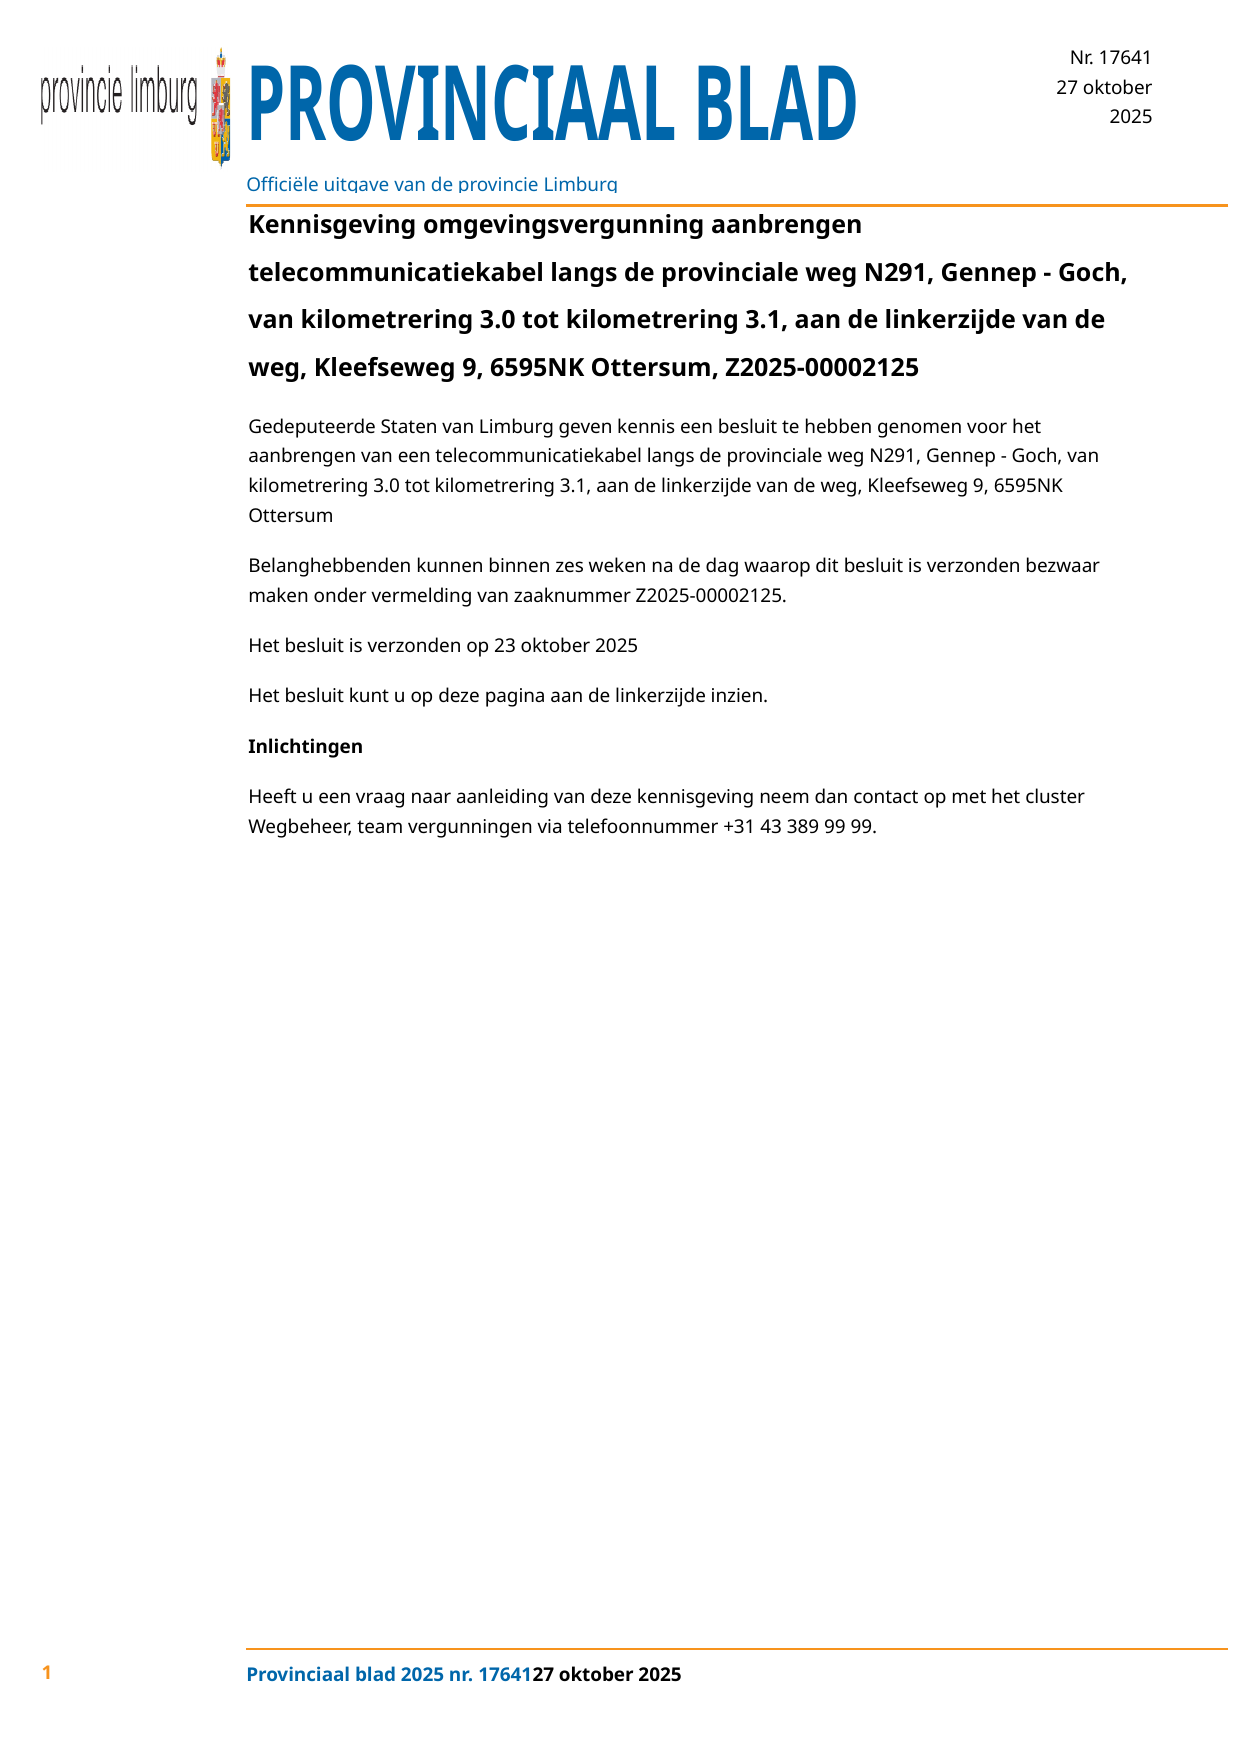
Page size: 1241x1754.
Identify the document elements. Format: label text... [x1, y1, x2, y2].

text Inlichtingen [248, 733, 1152, 759]
text Gedeputeerde Staten van Limburg geven kennis een besluit te hebben genomen voor het aanbrengen van een telecommunicatiekabel langs de provinciale weg N291, Gennep - Goch, van kilometrering 3.0 tot kilometrering 3.1, aan de linkerzijde van de weg, Kleefseweg 9, 6595NK Ottersum [248, 413, 1152, 528]
text Het besluit is verzonden op 23 oktober 2025 [248, 632, 1152, 658]
picture [41, 47, 231, 172]
text Belanghebbenden kunnen binnen zes weken na de dag waarop dit besluit is verzonden bezwaar maken onder vermelding van zaaknummer Z2025-00002125. [248, 552, 1152, 608]
text Het besluit kunt u op deze pagina aan de linkerzijde inzien. [248, 683, 1152, 708]
text Heeft u een vraag naar aanleiding van deze kennisgeving neem dan contact op met het cluster Wegbeheer, team vergunningen via telefoonnummer +31 43 389 99 99. [248, 783, 1152, 839]
text Kennisgeving omgevingsvergunning aanbrengen telecommunicatiekabel langs de provinciale weg N291, Gennep - Goch, van kilometrering 3.0 tot kilometrering 3.1, aan de linkerzijde van de weg, Kleefseweg 9, 6595NK Ottersum, Z2025-00002125 [248, 207, 1152, 384]
